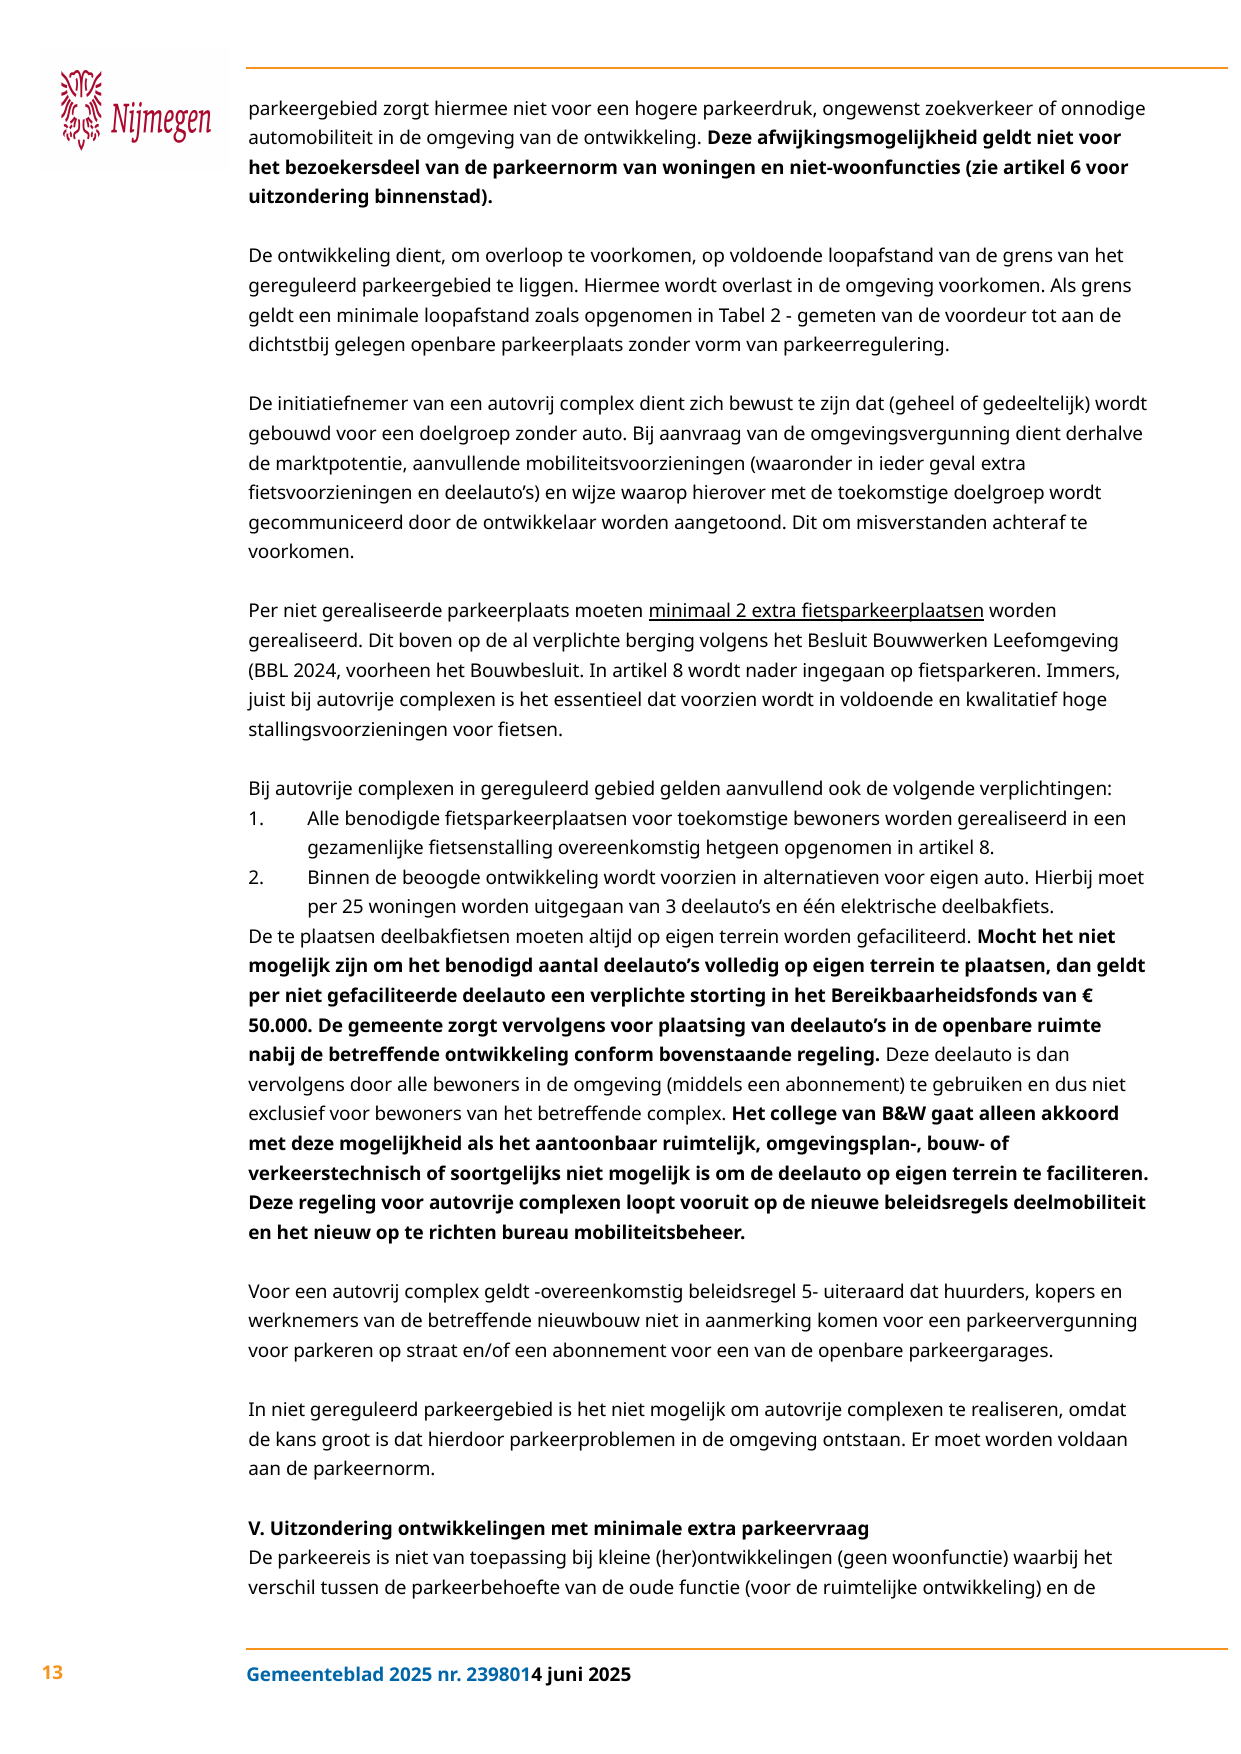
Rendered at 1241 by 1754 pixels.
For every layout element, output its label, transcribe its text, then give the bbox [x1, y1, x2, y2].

text In niet gereguleerd parkeergebied is het niet mogelijk om autovrije complexen te realiseren, omdat de kans groot is dat hierdoor parkeerproblemen in de omgeving ontstaan. Er moet worden voldaan aan de parkeernorm. [248, 1396, 1152, 1481]
text V. Uitzondering ontwikkelingen met minimale extra parkeervraag [248, 1515, 1152, 1541]
text parkeergebied zorgt hiermee niet voor een hogere parkeerdruk, ongewenst zoekverkeer of onnodige automobiliteit in de omgeving van de ontwikkeling. Deze afwijkingsmogelijkheid geldt niet voor het bezoekersdeel van de parkeernorm van woningen en niet-woonfuncties (zie artikel 6 voor uitzondering binnenstad). [248, 95, 1152, 209]
list Binnen de beoogde ontwikkeling wordt voorzien in alternatieven voor eigen auto. Hierbij moet per 25 woningen worden uitgegaan van 3 deelauto’s en één elektrische deelbakfiets. [248, 864, 1152, 919]
text De parkeereis is niet van toepassing bij kleine (her)ontwikkelingen (geen woonfunctie) waarbij het verschil tussen de parkeerbehoefte van de oude functie (voor de ruimtelijke ontwikkeling) en de [248, 1544, 1152, 1600]
text De te plaatsen deelbakfietsen moeten altijd op eigen terrein worden gefaciliteerd. Mocht het niet mogelijk zijn om het benodigd aantal deelauto’s volledig op eigen terrein te plaatsen, dan geldt per niet gefaciliteerde deelauto een verplichte storting in het Bereikbaarheidsfonds van € 50.000. De gemeente zorgt vervolgens voor plaatsing van deelauto’s in de openbare ruimte nabij de betreffende ontwikkeling conform bovenstaande regeling. Deze deelauto is dan vervolgens door alle bewoners in de omgeving (middels een abonnement) te gebruiken en dus niet exclusief voor bewoners van het betreffende complex. Het college van B&W gaat alleen akkoord met deze mogelijkheid als het aantoonbaar ruimtelijk, omgevingsplan-, bouw- of verkeerstechnisch of soortgelijks niet mogelijk is om de deelauto op eigen terrein te faciliteren. Deze regeling voor autovrije complexen loopt vooruit op de nieuwe beleidsregels deelmobiliteit en het nieuw op te richten bureau mobiliteitsbeheer. [248, 923, 1152, 1245]
list Alle benodigde fietsparkeerplaatsen voor toekomstige bewoners worden gerealiseerd in een gezamenlijke fietsenstalling overeenkomstig hetgeen opgenomen in artikel 8. [248, 805, 1152, 860]
text Voor een autovrij complex geldt -overeenkomstig beleidsregel 5- uiteraard dat huurders, kopers en werknemers van de betreffende nieuwbouw niet in aanmerking komen voor een parkeervergunning voor parkeren op straat en/of een abonnement voor een van de openbare parkeergarages. [248, 1278, 1152, 1363]
text De initiatiefnemer van een autovrij complex dient zich bewust te zijn dat (geheel of gedeeltelijk) wordt gebouwd voor een doelgroep zonder auto. Bij aanvraag van de omgevingsvergunning dient derhalve de marktpotentie, aanvullende mobiliteitsvoorzieningen (waaronder in ieder geval extra fietsvoorzieningen en deelauto’s) en wijze waarop hierover met de toekomstige doelgroep wordt gecommuniceerd door de ontwikkelaar worden aangetoond. Dit om misverstanden achteraf te voorkomen. [248, 391, 1152, 564]
text Per niet gerealiseerde parkeerplaats moeten minimaal 2 extra fietsparkeerplaatsen worden gerealiseerd. Dit boven op de al verplichte berging volgens het Besluit Bouwwerken Leefomgeving (BBL 2024, voorheen het Bouwbesluit. In artikel 8 wordt nader ingegaan op fietsparkeren. Immers, juist bij autovrije complexen is het essentieel dat voorzien wordt in voldoende en kwalitatief hoge stallingsvoorzieningen voor fietsen. [248, 598, 1152, 742]
text De ontwikkeling dient, om overloop te voorkomen, op voldoende loopafstand van de grens van het gereguleerd parkeergebied te liggen. Hiermee wordt overlast in de omgeving voorkomen. Als grens geldt een minimale loopafstand zoals opgenomen in Tabel 2 - gemeten van de voordeur tot aan de dichtstbij gelegen openbare parkeerplaats zonder vorm van parkeerregulering. [248, 243, 1152, 357]
text Bij autovrije complexen in gereguleerd gebied gelden aanvullend ook de volgende verplichtingen: [248, 775, 1152, 801]
picture [41, 47, 231, 172]
